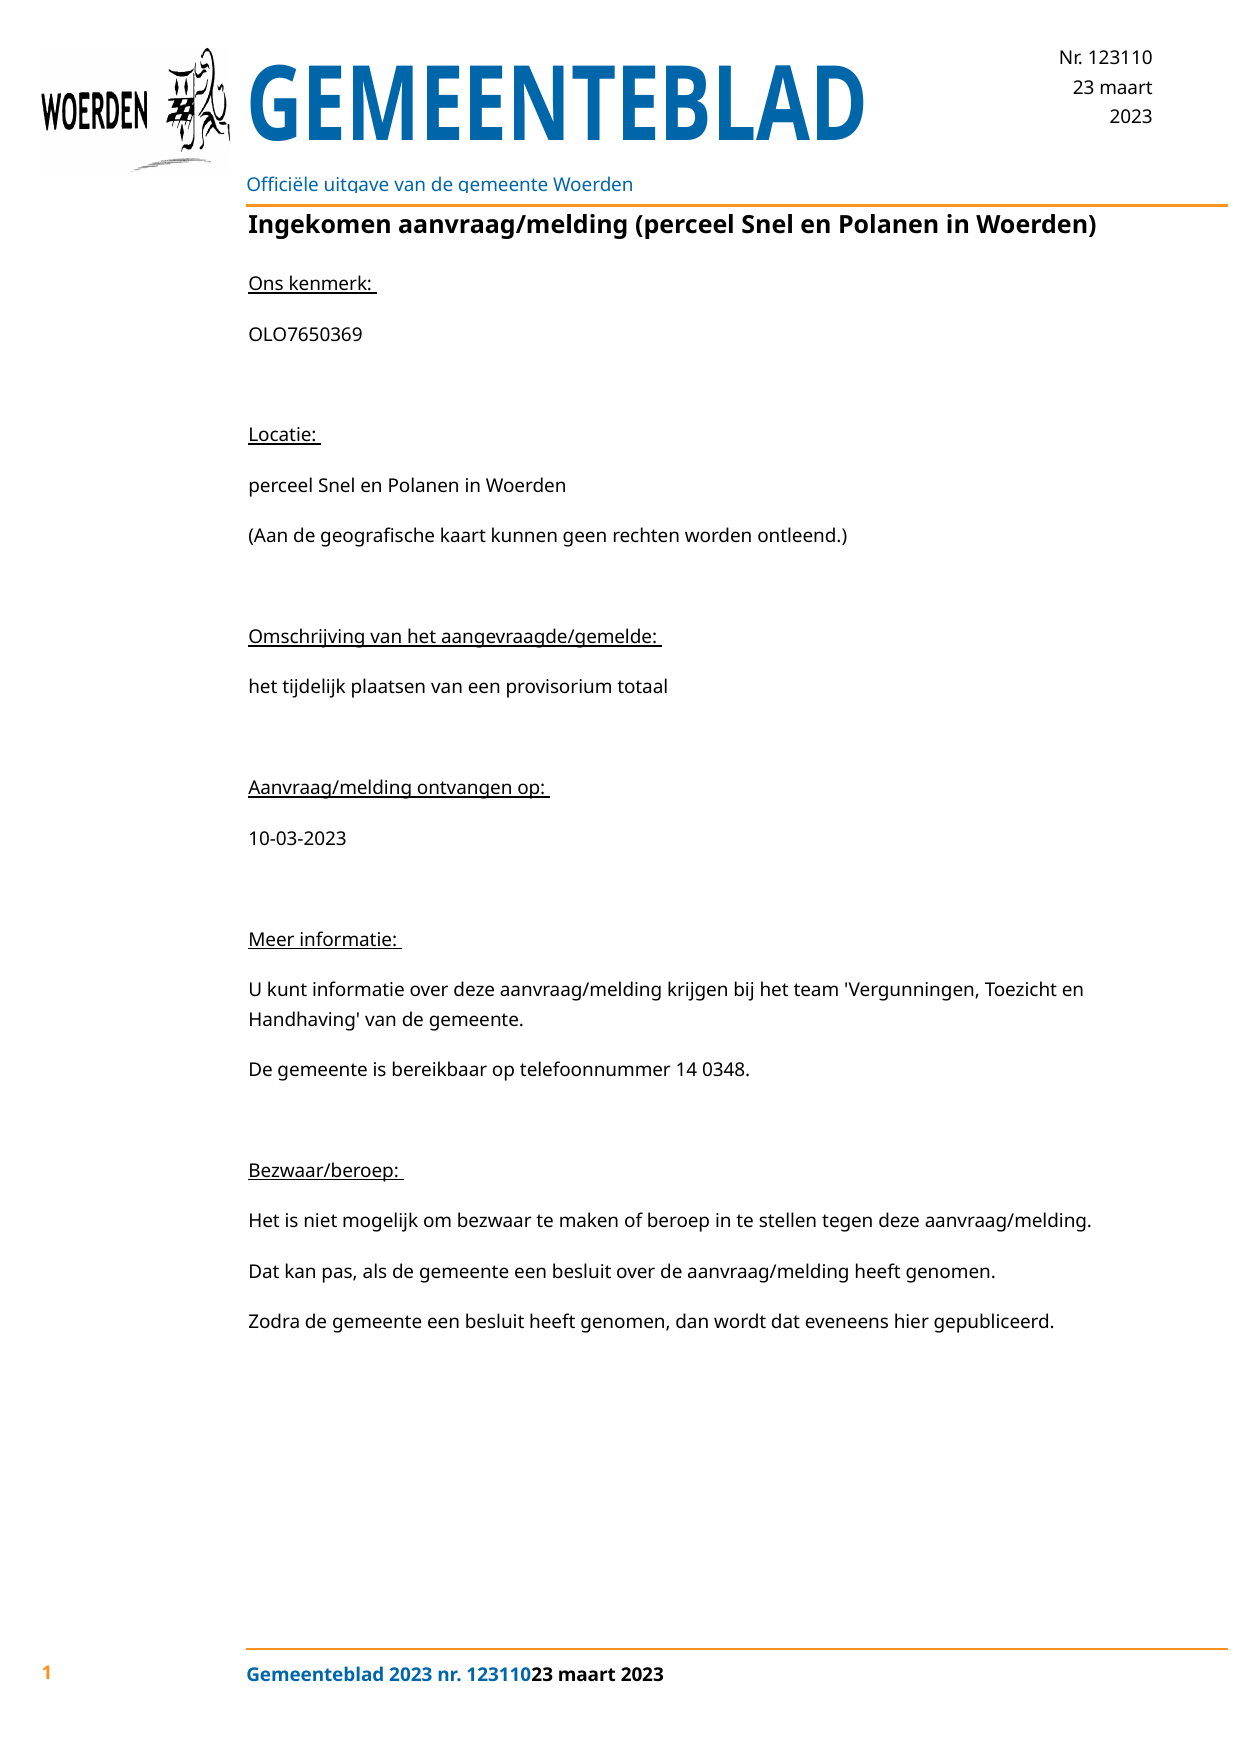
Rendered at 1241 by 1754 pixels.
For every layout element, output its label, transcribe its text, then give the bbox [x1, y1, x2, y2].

text 10-03-2023 [248, 825, 1152, 851]
text Het is niet mogelijk om bezwaar te maken of beroep in te stellen tegen deze aanvraag/melding. [248, 1207, 1152, 1233]
picture [41, 47, 231, 172]
text Dat kan pas, als de gemeente een besluit over de aanvraag/melding heeft genomen. [248, 1258, 1152, 1283]
text Aanvraag/melding ontvangen op: [248, 774, 1152, 800]
text het tijdelijk plaatsen van een provisorium totaal [248, 674, 1152, 699]
text Meer informatie: [248, 926, 1152, 951]
text Ingekomen aanvraag/melding (perceel Snel en Polanen in Woerden) [248, 207, 1152, 241]
text perceel Snel en Polanen in Woerden [248, 472, 1152, 498]
text Omschrijving van het aangevraagde/gemelde: [248, 623, 1152, 649]
text De gemeente is bereikbaar op telefoonnummer 14 0348. [248, 1056, 1152, 1082]
text Ons kenmerk: [248, 270, 1152, 296]
text OLO7650369 [248, 321, 1152, 346]
text Locatie: [248, 422, 1152, 447]
text Zodra de gemeente een besluit heeft genomen, dan wordt dat eveneens hier gepubliceerd. [248, 1308, 1152, 1334]
text (Aan de geografische kaart kunnen geen rechten worden ontleend.) [248, 522, 1152, 548]
text U kunt informatie over deze aanvraag/melding krijgen bij het team 'Vergunningen, Toezicht en Handhaving' van de gemeente. [248, 976, 1152, 1031]
text Bezwaar/beroep: [248, 1157, 1152, 1183]
